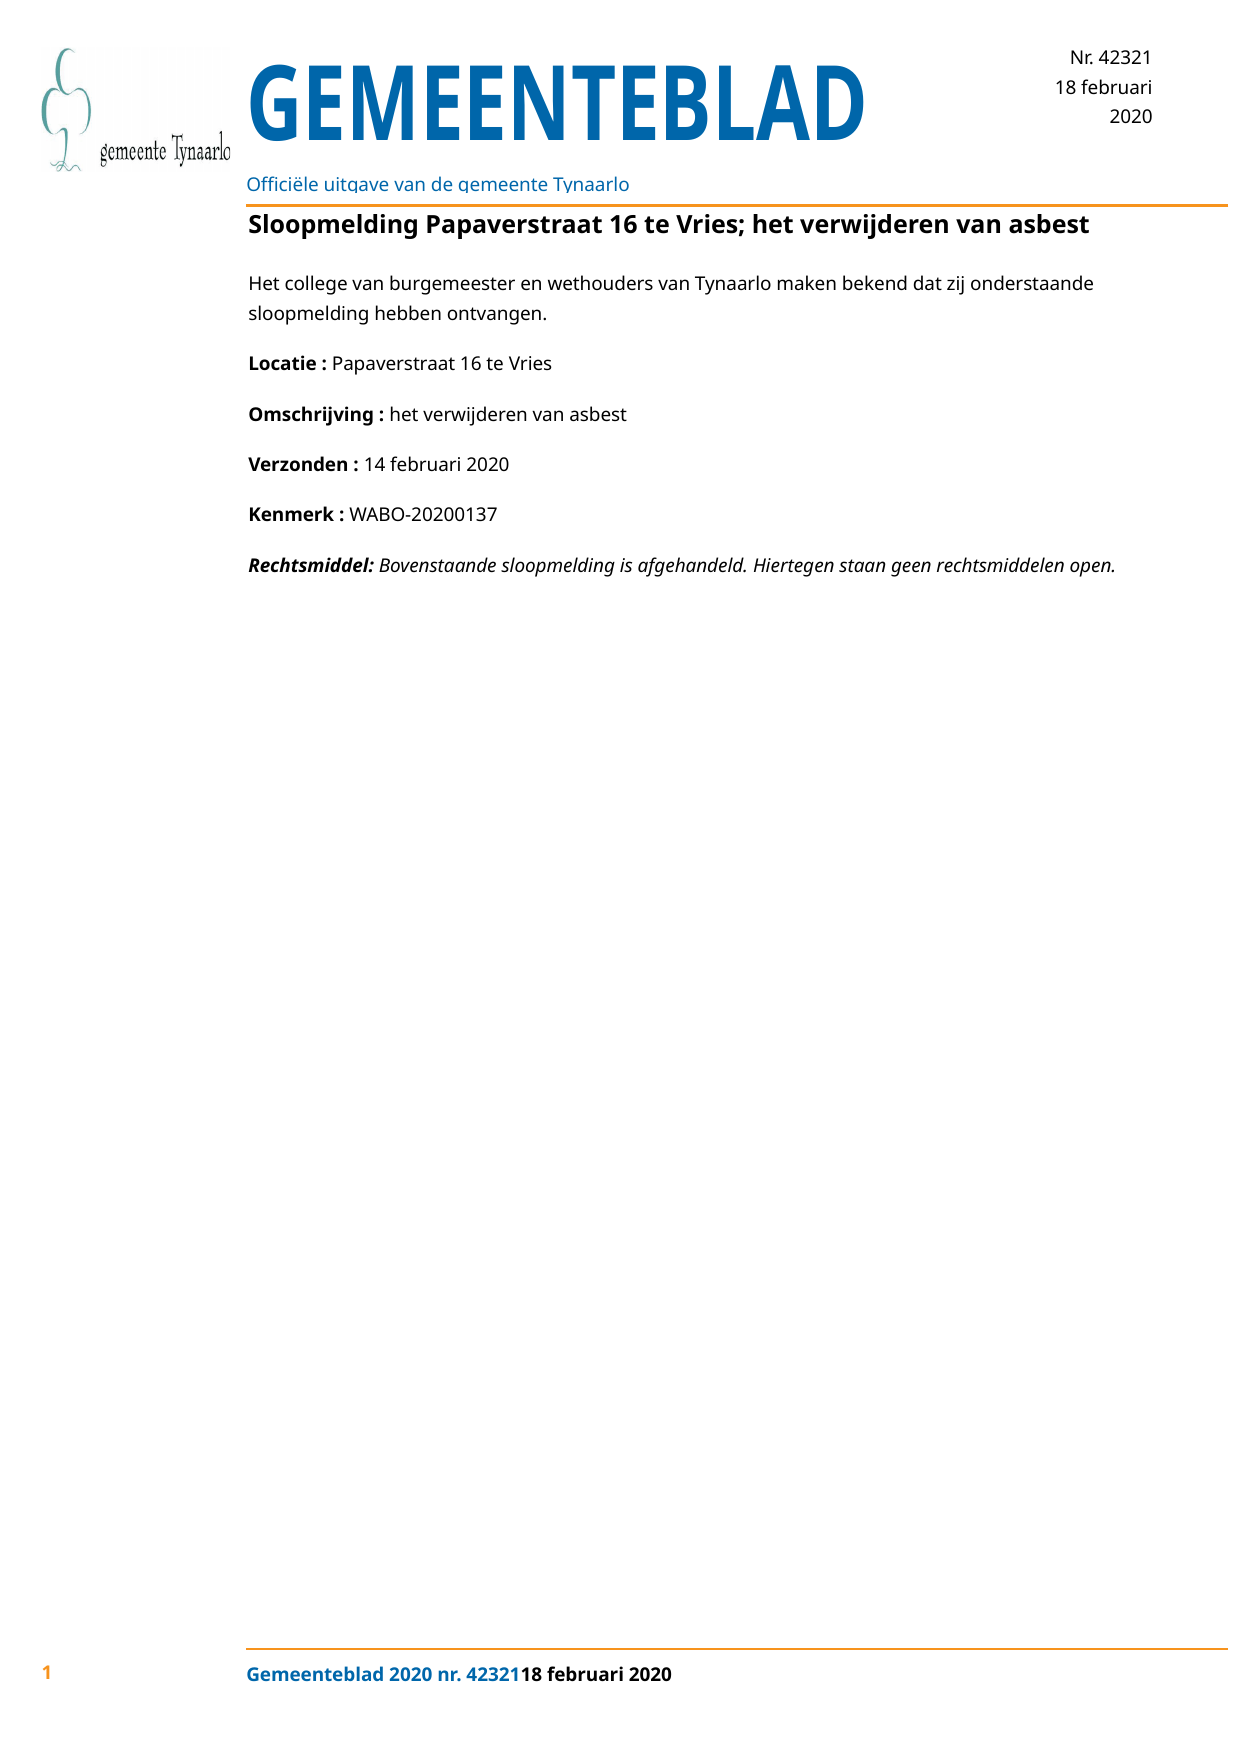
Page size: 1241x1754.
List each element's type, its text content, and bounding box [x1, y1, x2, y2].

text Sloopmelding Papaverstraat 16 te Vries; het verwijderen van asbest [248, 207, 1152, 241]
text Locatie : Papaverstraat 16 te Vries [248, 350, 1152, 376]
text Kenmerk : WABO-20200137 [248, 502, 1152, 527]
text Rechtsmiddel: Bovenstaande sloopmelding is afgehandeld. Hiertegen staan geen rechtsmiddelen open. [248, 552, 1152, 578]
text Verzonden : 14 februari 2020 [248, 451, 1152, 477]
picture [41, 47, 231, 172]
text Het college van burgemeester en wethouders van Tynaarlo maken bekend dat zij onderstaande sloopmelding hebben ontvangen. [248, 270, 1152, 326]
text Omschrijving : het verwijderen van asbest [248, 401, 1152, 426]
